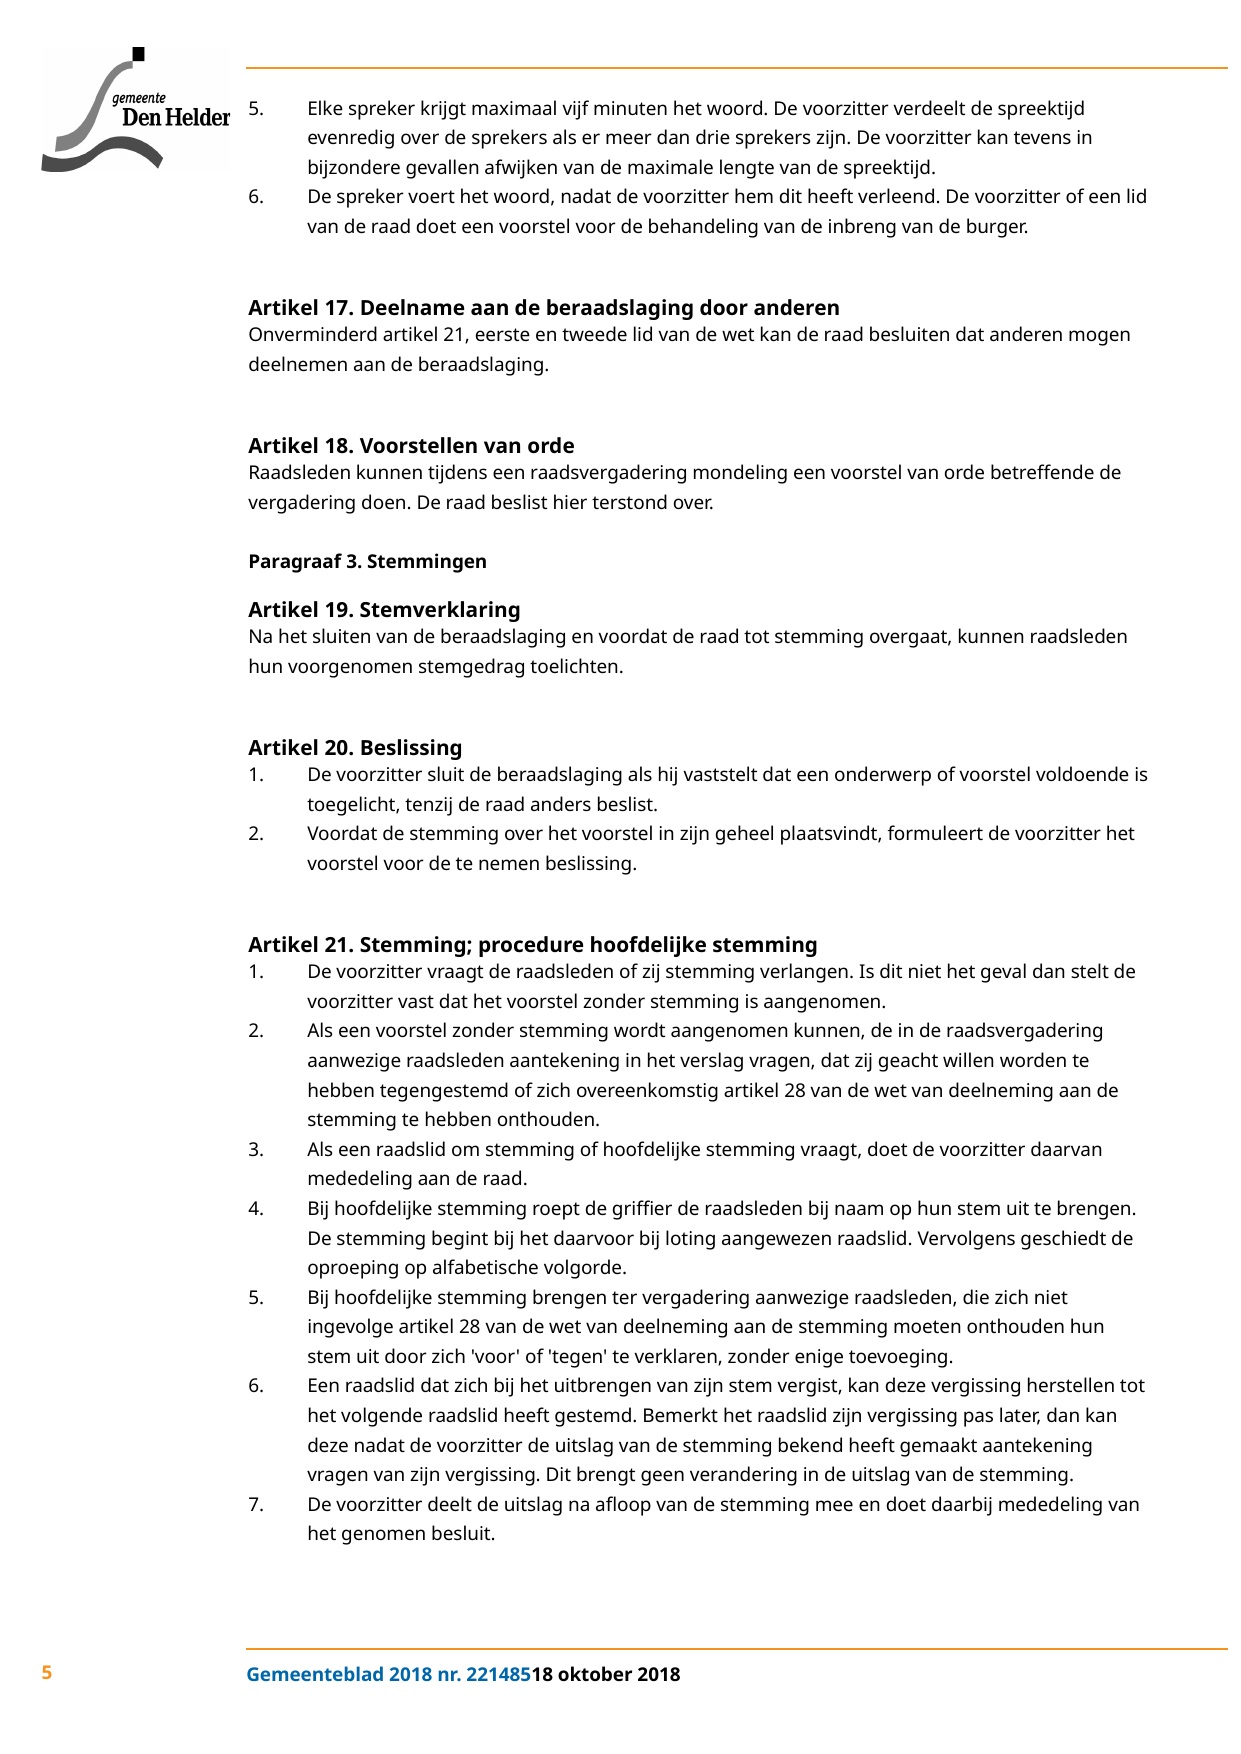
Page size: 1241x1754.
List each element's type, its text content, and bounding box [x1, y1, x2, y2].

text Artikel 19. Stemverklaring [248, 595, 1152, 623]
text Artikel 20. Beslissing [248, 733, 1152, 761]
list De voorzitter vraagt de raadsleden of zij stemming verlangen. Is dit niet het geval dan stelt de voorzitter vast dat het voorstel zonder stemming is aangenomen. [248, 958, 1152, 1014]
list Bij hoofdelijke stemming roept de griffier de raadsleden bij naam op hun stem uit te brengen. De stemming begint bij het daarvoor bij loting aangewezen raadslid. Vervolgens geschiedt de oproeping op alfabetische volgorde. [248, 1195, 1152, 1280]
text Paragraaf 3. Stemmingen [248, 548, 1152, 574]
text Na het sluiten van de beraadslaging en voordat de raad tot stemming overgaat, kunnen raadsleden hun voorgenomen stemgedrag toelichten. [248, 623, 1152, 679]
text Artikel 17. Deelname aan de beraadslaging door anderen [248, 293, 1152, 322]
picture [41, 47, 231, 172]
list Als een raadslid om stemming of hoofdelijke stemming vraagt, doet de voorzitter daarvan mededeling aan de raad. [248, 1136, 1152, 1191]
list Als een voorstel zonder stemming wordt aangenomen kunnen, de in de raadsvergadering aanwezige raadsleden aantekening in het verslag vragen, dat zij geacht willen worden te hebben tegengestemd of zich overeenkomstig artikel 28 van de wet van deelneming aan de stemming te hebben onthouden. [248, 1018, 1152, 1132]
list Bij hoofdelijke stemming brengen ter vergadering aanwezige raadsleden, die zich niet ingevolge artikel 28 van de wet van deelneming aan de stemming moeten onthouden hun stem uit door zich 'voor' of 'tegen' te verklaren, zonder enige toevoeging. [248, 1284, 1152, 1369]
list De spreker voert het woord, nadat de voorzitter hem dit heeft verleend. De voorzitter of een lid van de raad doet een voorstel voor de behandeling van de inbreng van de burger. [248, 183, 1152, 239]
text Raadsleden kunnen tijdens een raadsvergadering mondeling een voorstel van orde betreffende de vergadering doen. De raad beslist hier terstond over. [248, 459, 1152, 515]
text Onverminderd artikel 21, eerste en tweede lid van de wet kan de raad besluiten dat anderen mogen deelnemen aan de beraadslaging. [248, 322, 1152, 377]
list De voorzitter deelt de uitslag na afloop van de stemming mee en doet daarbij mededeling van het genomen besluit. [248, 1491, 1152, 1546]
text Artikel 18. Voorstellen van orde [248, 431, 1152, 459]
text Artikel 21. Stemming; procedure hoofdelijke stemming [248, 930, 1152, 958]
list Voordat de stemming over het voorstel in zijn geheel plaatsvindt, formuleert de voorzitter het voorstel voor de te nemen beslissing. [248, 821, 1152, 876]
list De voorzitter sluit de beraadslaging als hij vaststelt dat een onderwerp of voorstel voldoende is toegelicht, tenzij de raad anders beslist. [248, 761, 1152, 817]
list Een raadslid dat zich bij het uitbrengen van zijn stem vergist, kan deze vergissing herstellen tot het volgende raadslid heeft gestemd. Bemerkt het raadslid zijn vergissing pas later, dan kan deze nadat de voorzitter de uitslag van de stemming bekend heeft gemaakt aantekening vragen van zijn vergissing. Dit brengt geen verandering in de uitslag van de stemming. [248, 1373, 1152, 1487]
list Elke spreker krijgt maximaal vijf minuten het woord. De voorzitter verdeelt de spreektijd evenredig over de sprekers als er meer dan drie sprekers zijn. De voorzitter kan tevens in bijzondere gevallen afwijken van de maximale lengte van de spreektijd. [248, 95, 1152, 180]
